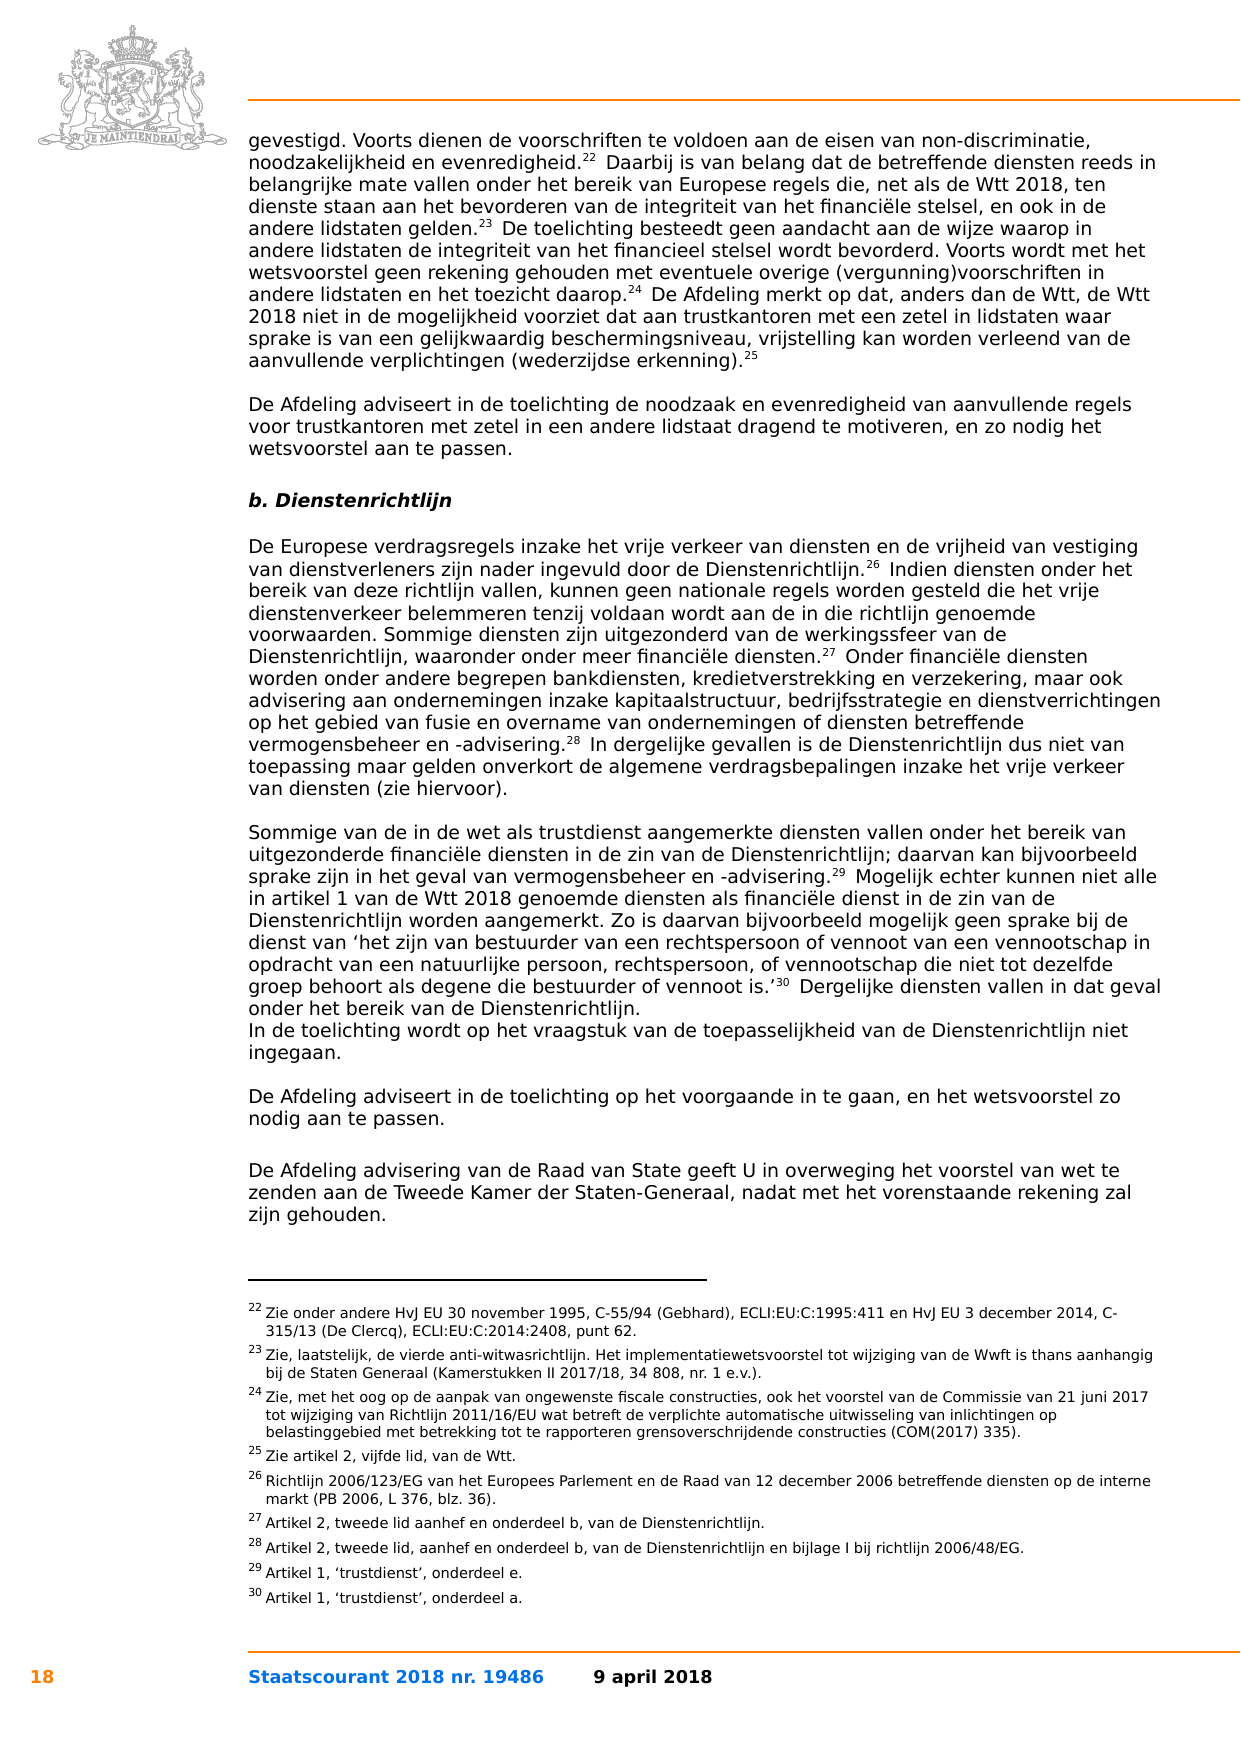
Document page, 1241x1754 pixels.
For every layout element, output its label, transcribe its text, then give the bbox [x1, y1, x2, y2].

text gevestigd. Voorts dienen de voorschriften te voldoen aan de eisen van non-discriminatie, noodzakelijkheid en evenredigheid. Daarbij is van belang dat de betreffende diensten reeds in belangrijke mate vallen onder het bereik van Europese regels die, net als de Wtt 2018, ten dienste staan aan het bevorderen van de integriteit van het financiële stelsel, en ook in de andere lidstaten gelden. De toelichting besteedt geen aandacht aan de wijze waarop in andere lidstaten de integriteit van het financieel stelsel wordt bevorderd. Voorts wordt met het wetsvoorstel geen rekening gehouden met eventuele overige (vergunning)voorschriften in andere lidstaten en het toezicht daarop. De Afdeling merkt op dat, anders dan de Wtt, de Wtt 2018 niet in de mogelijkheid voorziet dat aan trustkantoren met een zetel in lidstaten waar sprake is van een gelijkwaardig beschermingsniveau, vrijstelling kan worden verleend van de aanvullende verplichtingen (wederzijdse erkenning). [248, 130, 1163, 372]
text Zie, laatstelijk, de vierde anti-witwasrichtlijn. Het implementatiewetsvoorstel tot wijziging van de Wwft is thans aanhangig bij de Staten Generaal (Kamerstukken II 2017/18, 34 808, nr. 1 e.v.). [248, 1343, 1163, 1382]
text Sommige van de in de wet als trustdienst aangemerkte diensten vallen onder het bereik van uitgezonderde financiële diensten in de zin van de Dienstenrichtlijn; daarvan kan bijvoorbeeld sprake zijn in het geval van vermogensbeheer en -advisering. Mogelijk echter kunnen niet alle in artikel 1 van de Wtt 2018 genoemde diensten als financiële dienst in de zin van de Dienstenrichtlijn worden aangemerkt. Zo is daarvan bijvoorbeeld mogelijk geen sprake bij de dienst van ‘het zijn van bestuurder van een rechtspersoon of vennoot van een vennootschap in opdracht van een natuurlijke persoon, rechtspersoon, of vennootschap die niet tot dezelfde groep behoort als degene die bestuurder of vennoot is.’ Dergelijke diensten vallen in dat geval onder het bereik van de Dienstenrichtlijn. [248, 822, 1163, 1020]
picture [38, 25, 227, 150]
subtitle b. Dienstenrichtlijn [248, 489, 1163, 511]
text Zie, met het oog op de aanpak van ongewenste fiscale constructies, ook het voorstel van de Commissie van 21 juni 2017 tot wijziging van Richtlijn 2011/16/EU wat betreft de verplichte automatische uitwisseling van inlichtingen op belastinggebied met betrekking tot te rapporteren grensoverschrijdende constructies (COM(2017) 335). [248, 1385, 1163, 1441]
text Zie onder andere HvJ EU 30 november 1995, C-55/94 (Gebhard), ECLI:EU:C:1995:411 en HvJ EU 3 december 2014, C-315/13 (De Clercq), ECLI:EU:C:2014:2408, punt 62. [248, 1301, 1163, 1340]
text De Afdeling adviseert in de toelichting de noodzaak en evenredigheid van aanvullende regels voor trustkantoren met zetel in een andere lidstaat dragend te motiveren, en zo nodig het wetsvoorstel aan te passen. [248, 393, 1163, 459]
text Artikel 2, tweede lid aanhef en onderdeel b, van de Dienstenrichtlijn. [248, 1511, 1163, 1533]
text Artikel 2, tweede lid, aanhef en onderdeel b, van de Dienstenrichtlijn en bijlage I bij richtlijn 2006/48/EG. [248, 1536, 1163, 1558]
text Richtlijn 2006/123/EG van het Europees Parlement en de Raad van 12 december 2006 betreffende diensten op de interne markt (PB 2006, L 376, blz. 36). [248, 1469, 1163, 1508]
text De Afdeling advisering van de Raad van State geeft U in overweging het voorstel van wet te zenden aan de Tweede Kamer der Staten-Generaal, nadat met het vorenstaande rekening zal zijn gehouden. [248, 1160, 1163, 1226]
text Artikel 1, ‘trustdienst’, onderdeel e. [248, 1561, 1163, 1583]
text De Afdeling adviseert in de toelichting op het voorgaande in te gaan, en het wetsvoorstel zo nodig aan te passen. [248, 1086, 1163, 1130]
text In de toelichting wordt op het vraagstuk van de toepasselijkheid van de Dienstenrichtlijn niet ingegaan. [248, 1020, 1163, 1064]
text Artikel 1, ‘trustdienst’, onderdeel a. [248, 1586, 1163, 1608]
text Zie artikel 2, vijfde lid, van de Wtt. [248, 1444, 1163, 1466]
text De Europese verdragsregels inzake het vrije verkeer van diensten en de vrijheid van vestiging van dienstverleners zijn nader ingevuld door de Dienstenrichtlijn. Indien diensten onder het bereik van deze richtlijn vallen, kunnen geen nationale regels worden gesteld die het vrije dienstenverkeer belemmeren tenzij voldaan wordt aan de in die richtlijn genoemde voorwaarden. Sommige diensten zijn uitgezonderd van de werkingssfeer van de Dienstenrichtlijn, waaronder onder meer financiële diensten. Onder financiële diensten worden onder andere begrepen bankdiensten, kredietverstrekking en verzekering, maar ook advisering aan ondernemingen inzake kapitaalstructuur, bedrijfsstrategie en dienstverrichtingen op het gebied van fusie en overname van ondernemingen of diensten betreffende vermogensbeheer en -advisering. In dergelijke gevallen is de Dienstenrichtlijn dus niet van toepassing maar gelden onverkort de algemene verdragsbepalingen inzake het vrije verkeer van diensten (zie hiervoor). [248, 536, 1163, 800]
